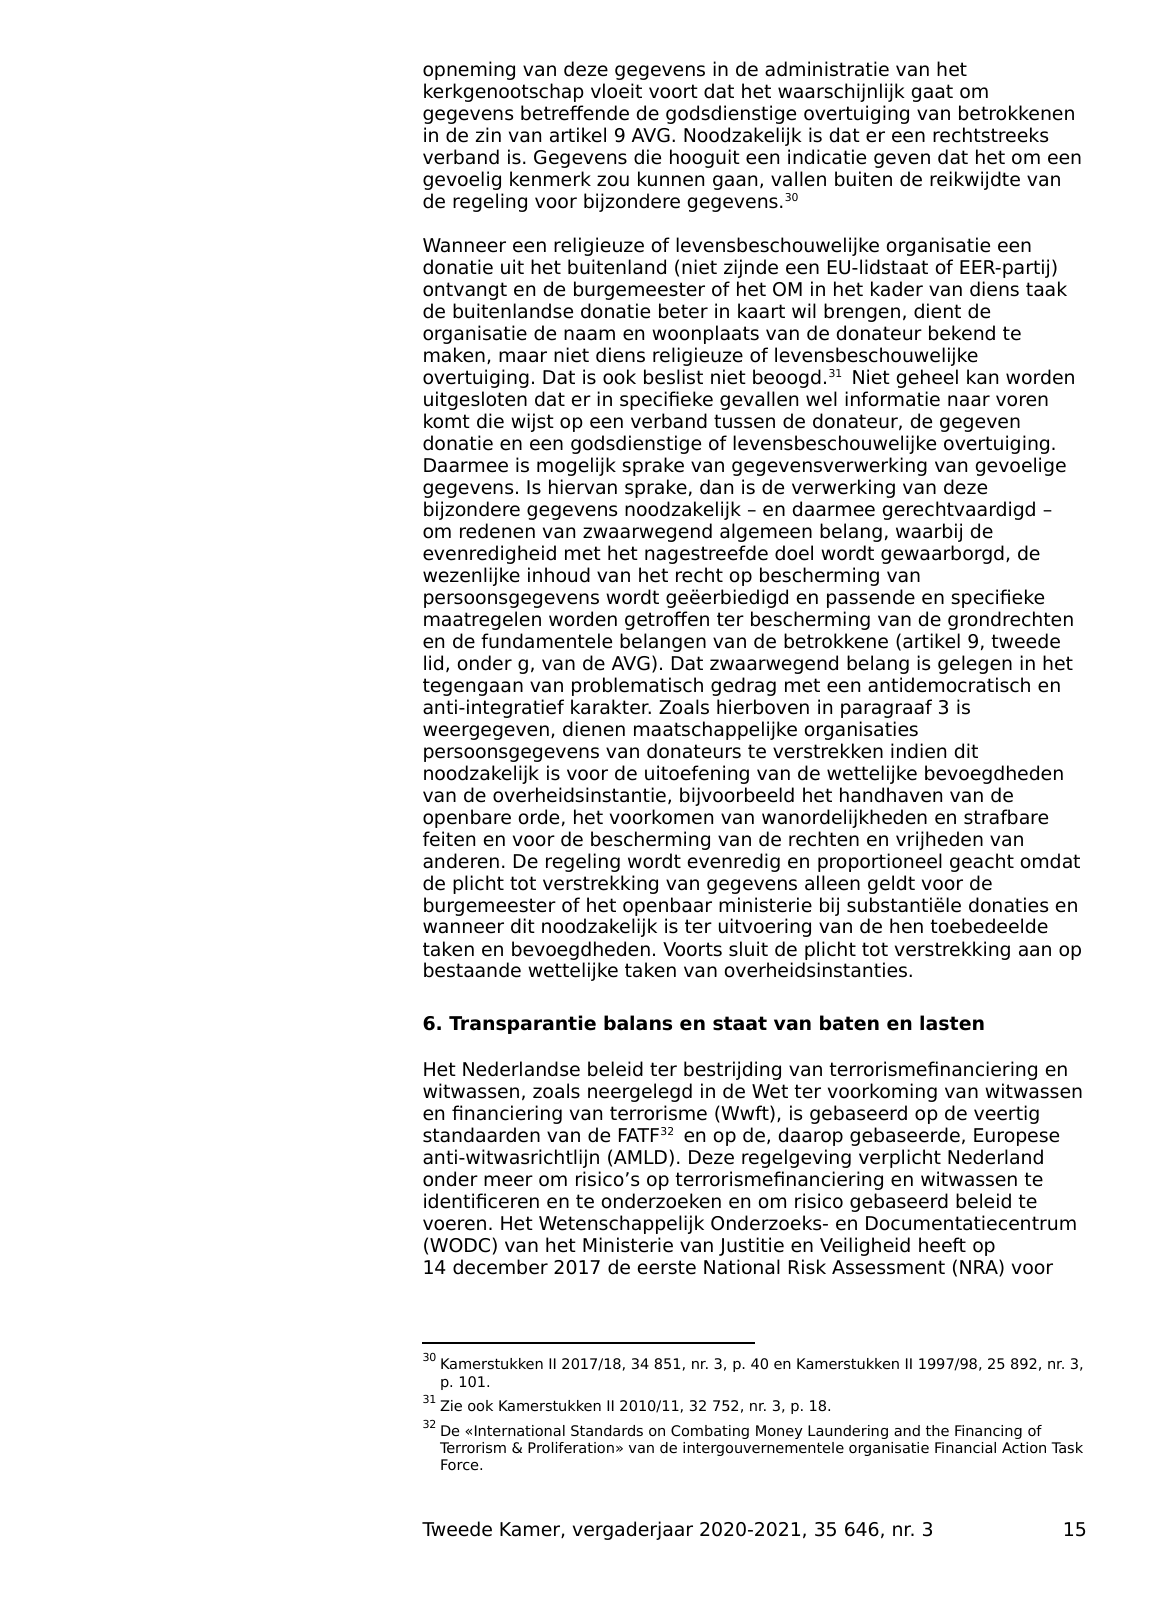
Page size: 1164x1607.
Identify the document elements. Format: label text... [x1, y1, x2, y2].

text Kamerstukken II 2017/18, 34 851, nr. 3, p. 40 en Kamerstukken II 1997/98, 25 892, nr. 3, p. 101. [422, 1352, 1087, 1391]
text De «International Standards on Combating Money Laundering and the Financing of Terrorism & Proliferation» van de intergouvernementele organisatie Financial Action Task Force. [422, 1418, 1087, 1474]
text opneming van deze gegevens in de administratie van het kerkgenootschap vloeit voort dat het waarschijnlijk gaat om gegevens betreffende de godsdienstige overtuiging van betrokkenen in de zin van artikel 9 AVG. Noodzakelijk is dat er een rechtstreeks verband is. Gegevens die hooguit een indicatie geven dat het om een gevoelig kenmerk zou kunnen gaan, vallen buiten de reikwijdte van de regeling voor bijzondere gegevens. [422, 59, 1087, 213]
text Wanneer een religieuze of levensbeschouwelijke organisatie een donatie uit het buitenland (niet zijnde een EU-lidstaat of EER-partij) ontvangt en de burgemeester of het OM in het kader van diens taak de buitenlandse donatie beter in kaart wil brengen, dient de organisatie de naam en woonplaats van de donateur bekend te maken, maar niet diens religieuze of levensbeschouwelijke overtuiging. Dat is ook beslist niet beoogd. Niet geheel kan worden uitgesloten dat er in specifieke gevallen wel informatie naar voren komt die wijst op een verband tussen de donateur, de gegeven donatie en een godsdienstige of levensbeschouwelijke overtuiging. Daarmee is mogelijk sprake van gegevensverwerking van gevoelige gegevens. Is hiervan sprake, dan is de verwerking van deze bijzondere gegevens noodzakelijk – en daarmee gerechtvaardigd – om redenen van zwaarwegend algemeen belang, waarbij de evenredigheid met het nagestreefde doel wordt gewaarborgd, de wezenlijke inhoud van het recht op bescherming van persoonsgegevens wordt geëerbiedigd en passende en specifieke maatregelen worden getroffen ter bescherming van de grondrechten en de fundamentele belangen van de betrokkene (artikel 9, tweede lid, onder g, van de AVG). Dat zwaarwegend belang is gelegen in het tegengaan van problematisch gedrag met een antidemocratisch en anti-integratief karakter. Zoals hierboven in paragraaf 3 is weergegeven, dienen maatschappelijke organisaties persoonsgegevens van donateurs te verstrekken indien dit noodzakelijk is voor de uitoefening van de wettelijke bevoegdheden van de overheidsinstantie, bijvoorbeeld het handhaven van de openbare orde, het voorkomen van wanordelijkheden en strafbare feiten en voor de bescherming van de rechten en vrijheden van anderen. De regeling wordt evenredig en proportioneel geacht omdat de plicht tot verstrekking van gegevens alleen geldt voor de burgemeester of het openbaar ministerie bij substantiële donaties en wanneer dit noodzakelijk is ter uitvoering van de hen toebedeelde taken en bevoegdheden. Voorts sluit de plicht tot verstrekking aan op bestaande wettelijke taken van overheidsinstanties. [422, 235, 1087, 982]
subtitle 6. Transparantie balans en staat van baten en lasten [422, 1012, 1087, 1034]
text Zie ook Kamerstukken II 2010/11, 32 752, nr. 3, p. 18. [422, 1393, 1087, 1416]
text Het Nederlandse beleid ter bestrijding van terrorismefinanciering en witwassen, zoals neergelegd in de Wet ter voorkoming van witwassen en financiering van terrorisme (Wwft), is gebaseerd op de veertig standaarden van de FATF en op de, daarop gebaseerde, Europese anti-witwasrichtlijn (AMLD). Deze regelgeving verplicht Nederland onder meer om risico’s op terrorismefinanciering en witwassen te identificeren en te onderzoeken en om risico gebaseerd beleid te voeren. Het Wetenschappelijk Onderzoeks- en Documentatiecentrum (WODC) van het Ministerie van Justitie en Veiligheid heeft op 14 december 2017 de eerste National Risk Assessment (NRA) voor [422, 1059, 1087, 1279]
